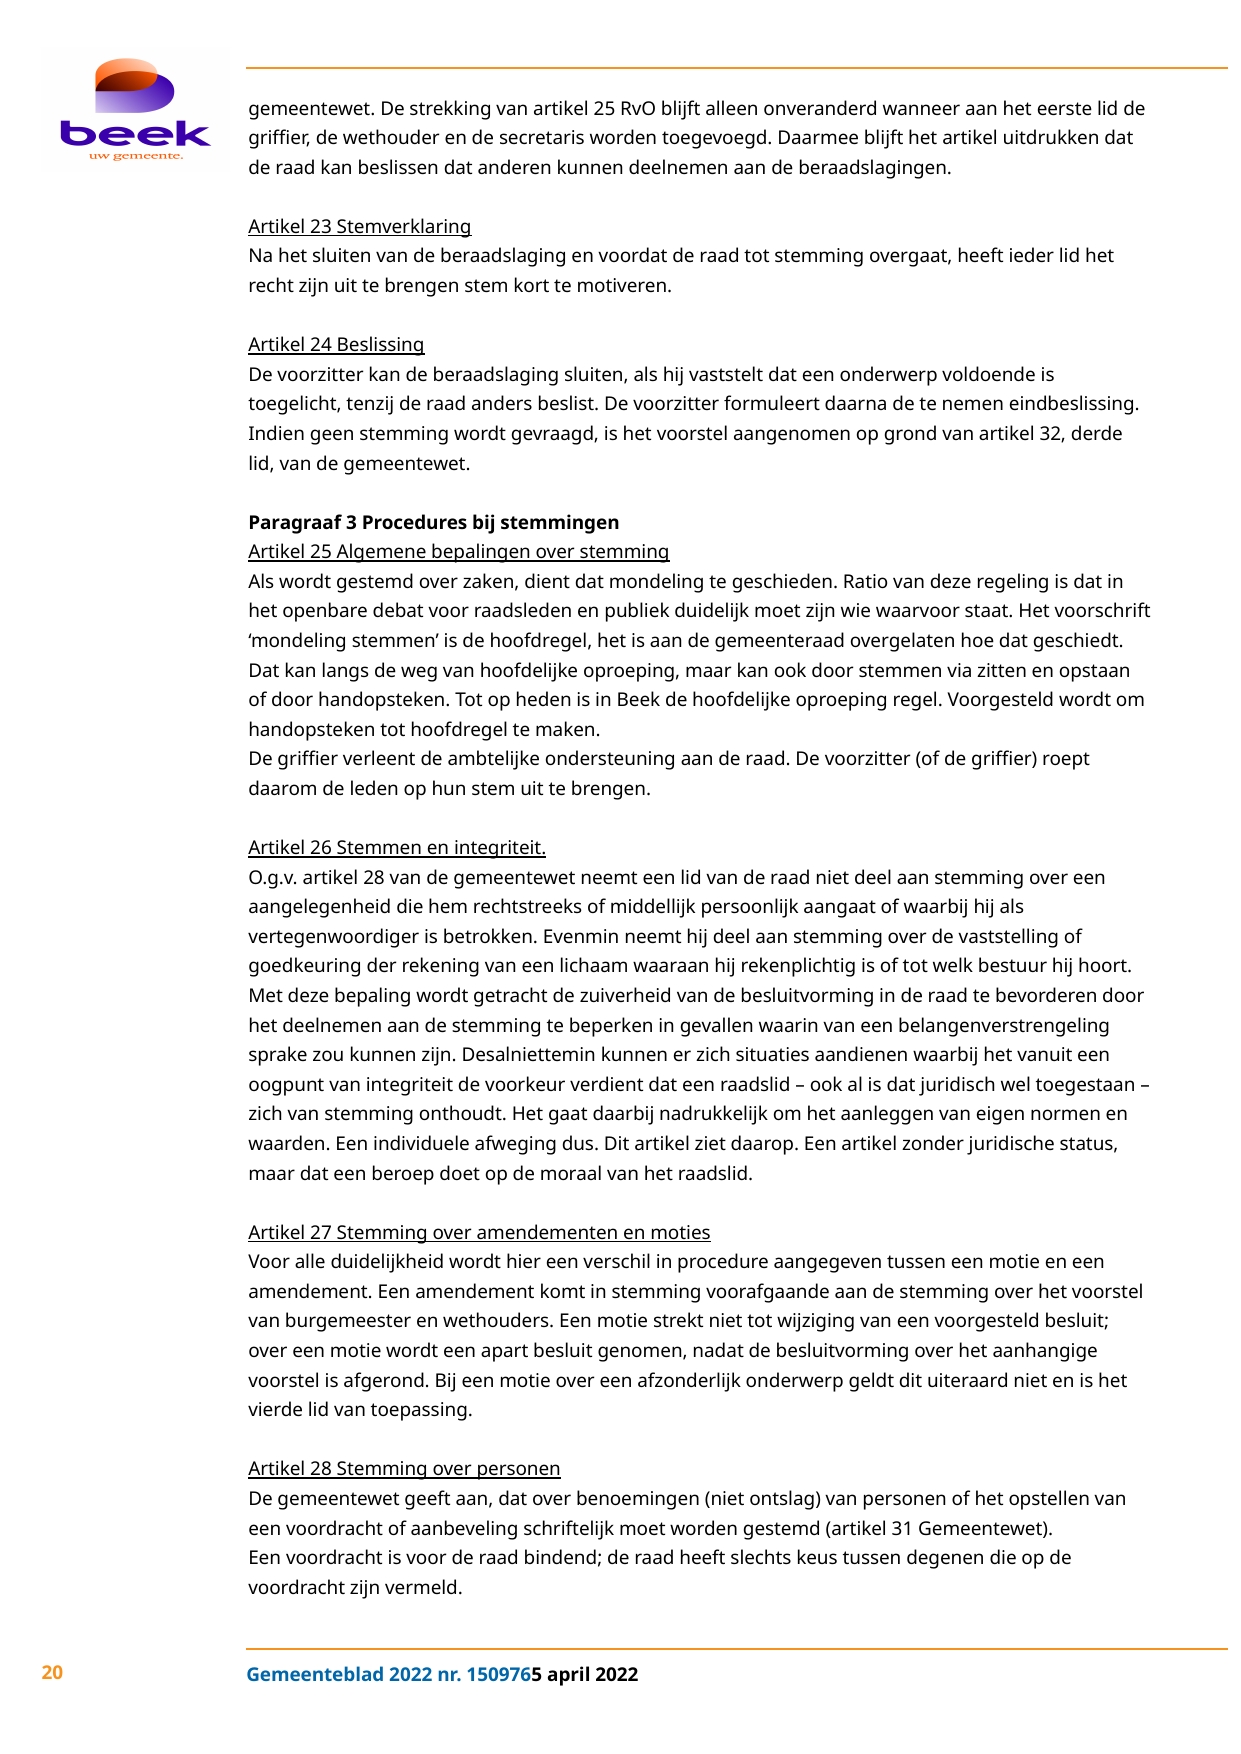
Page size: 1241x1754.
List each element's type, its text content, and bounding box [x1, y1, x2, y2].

picture [41, 47, 231, 172]
text Na het sluiten van de beraadslaging en voordat de raad tot stemming overgaat, heeft ieder lid het recht zijn uit te brengen stem kort te motiveren. [248, 243, 1152, 298]
text Een voordracht is voor de raad bindend; de raad heeft slechts keus tussen degenen die op de voordracht zijn vermeld. [248, 1544, 1152, 1600]
text Als wordt gestemd over zaken, dient dat mondeling te geschieden. Ratio van deze regeling is dat in het openbare debat voor raadsleden en publiek duidelijk moet zijn wie waarvoor staat. Het voorschrift ‘mondeling stemmen’ is de hoofdregel, het is aan de gemeenteraad overgelaten hoe dat geschiedt. Dat kan langs de weg van hoofdelijke oproeping, maar kan ook door stemmen via zitten en opstaan of door handopsteken. Tot op heden is in Beek de hoofdelijke oproeping regel. Voorgesteld wordt om handopsteken tot hoofdregel te maken. [248, 568, 1152, 742]
text De griffier verleent de ambtelijke ondersteuning aan de raad. De voorzitter (of de griffier) roept daarom de leden op hun stem uit te brengen. [248, 746, 1152, 801]
text De gemeentewet geeft aan, dat over benoemingen (niet ontslag) van personen of het opstellen van een voordracht of aanbeveling schriftelijk moet worden gestemd (artikel 31 Gemeentewet). [248, 1485, 1152, 1541]
text Artikel 23 Stemverklaring [248, 213, 1152, 239]
text De voorzitter kan de beraadslaging sluiten, als hij vaststelt dat een onderwerp voldoende is toegelicht, tenzij de raad anders beslist. De voorzitter formuleert daarna de te nemen eindbeslissing. Indien geen stemming wordt gevraagd, is het voorstel aangenomen op grond van artikel 32, derde lid, van de gemeentewet. [248, 361, 1152, 476]
text Paragraaf 3 Procedures bij stemmingen [248, 509, 1152, 535]
text Artikel 25 Algemene bepalingen over stemming [248, 538, 1152, 564]
text Artikel 28 Stemming over personen [248, 1456, 1152, 1481]
text Artikel 24 Beslissing [248, 331, 1152, 357]
text Voor alle duidelijkheid wordt hier een verschil in procedure aangegeven tussen een motie en een amendement. Een amendement komt in stemming voorafgaande aan de stemming over het voorstel van burgemeester en wethouders. Een motie strekt niet tot wijziging van een voorgesteld besluit; over een motie wordt een apart besluit genomen, nadat de besluitvorming over het aanhangige voorstel is afgerond. Bij een motie over een afzonderlijk onderwerp geldt dit uiteraard niet en is het vierde lid van toepassing. [248, 1248, 1152, 1422]
text O.g.v. artikel 28 van de gemeentewet neemt een lid van de raad niet deel aan stemming over een aangelegenheid die hem rechtstreeks of middellijk persoonlijk aangaat of waarbij hij als vertegenwoordiger is betrokken. Evenmin neemt hij deel aan stemming over de vaststelling of goedkeuring der rekening van een lichaam waaraan hij rekenplichtig is of tot welk bestuur hij hoort. Met deze bepaling wordt getracht de zuiverheid van de besluitvorming in de raad te bevorderen door het deelnemen aan de stemming te beperken in gevallen waarin van een belangenverstrengeling sprake zou kunnen zijn. Desalniettemin kunnen er zich situaties aandienen waarbij het vanuit een oogpunt van integriteit de voorkeur verdient dat een raadslid – ook al is dat juridisch wel toegestaan – zich van stemming onthoudt. Het gaat daarbij nadrukkelijk om het aanleggen van eigen normen en waarden. Een individuele afweging dus. Dit artikel ziet daarop. Een artikel zonder juridische status, maar dat een beroep doet op de moraal van het raadslid. [248, 864, 1152, 1186]
text Artikel 26 Stemmen en integriteit. [248, 834, 1152, 860]
text Artikel 27 Stemming over amendementen en moties [248, 1219, 1152, 1245]
text gemeentewet. De strekking van artikel 25 RvO blijft alleen onveranderd wanneer aan het eerste lid de griffier, de wethouder en de secretaris worden toegevoegd. Daarmee blijft het artikel uitdrukken dat de raad kan beslissen dat anderen kunnen deelnemen aan de beraadslagingen. [248, 95, 1152, 180]
